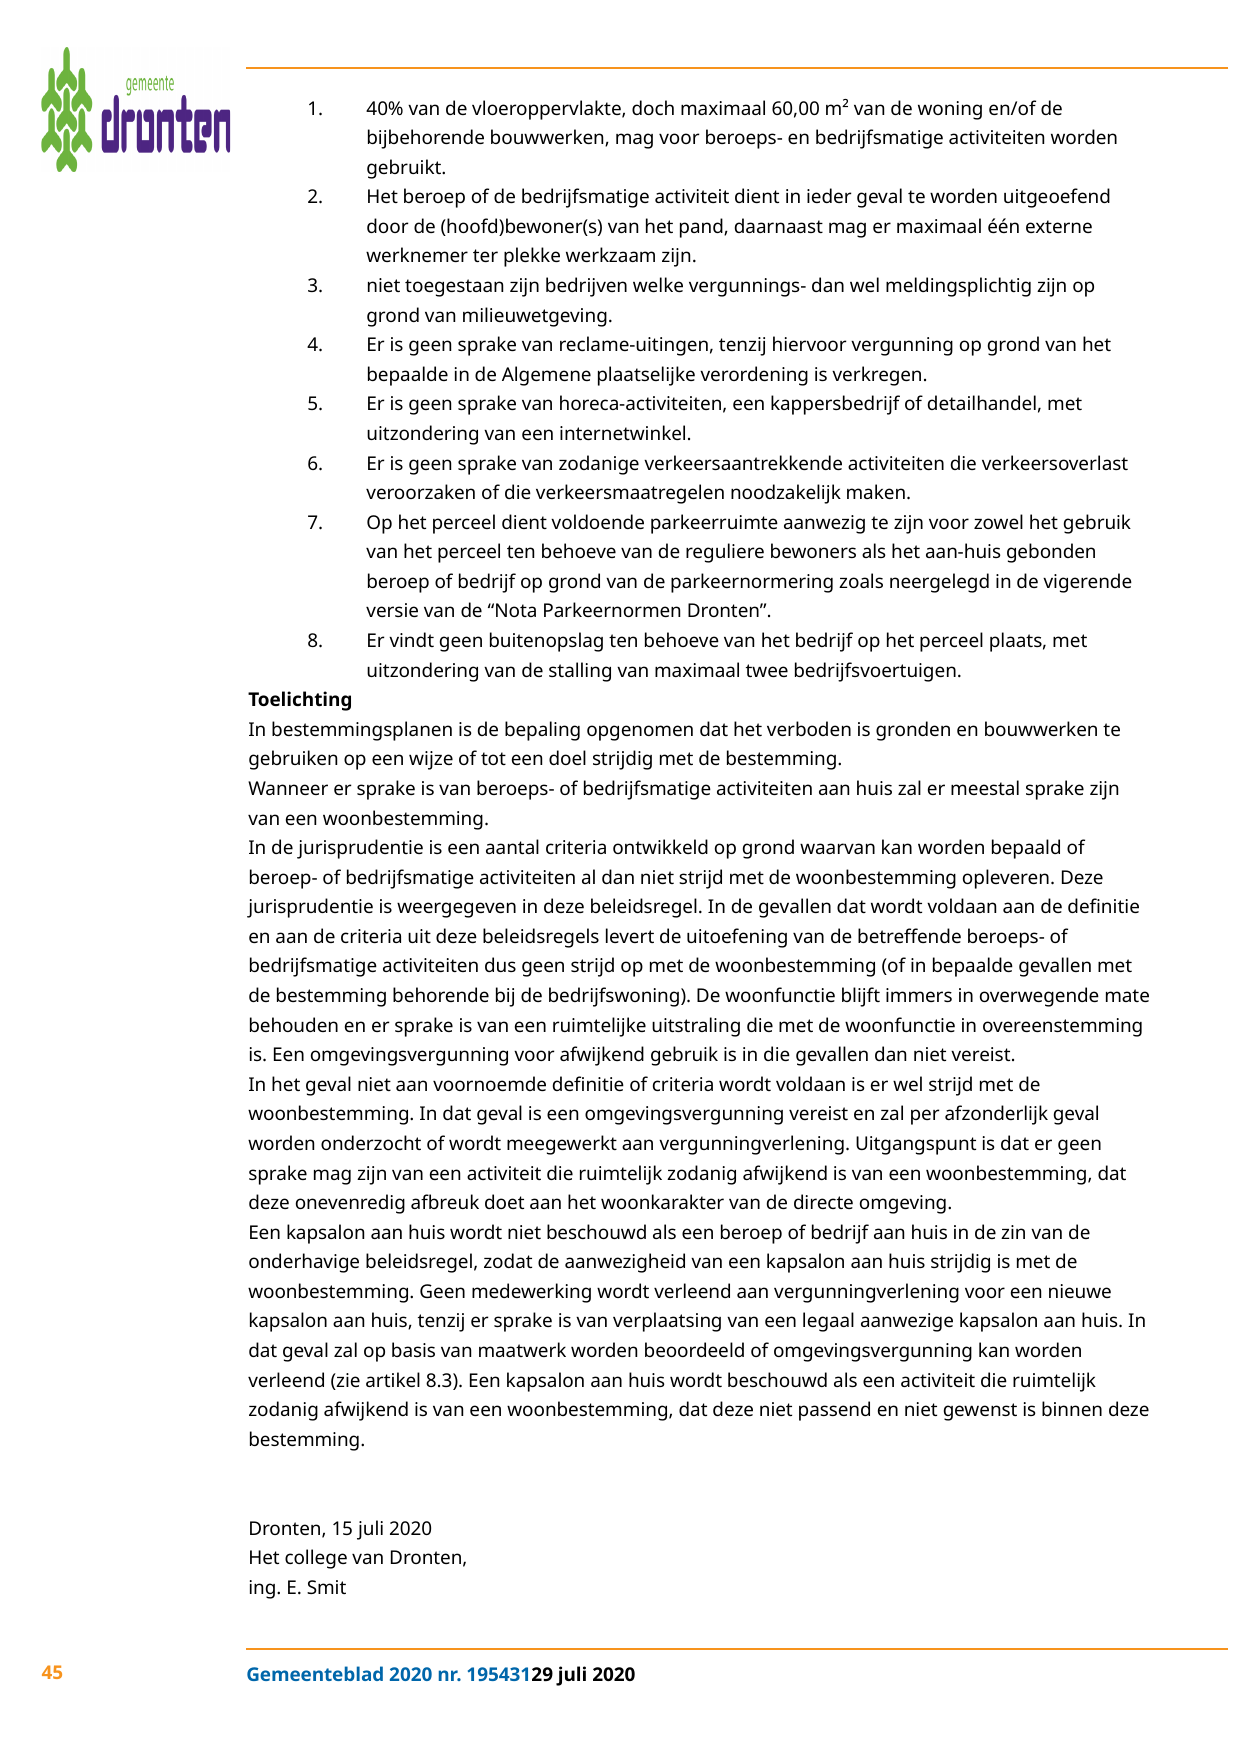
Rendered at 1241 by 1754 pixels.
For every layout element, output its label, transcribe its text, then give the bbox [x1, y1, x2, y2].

text Wanneer er sprake is van beroeps- of bedrijfsmatige activiteiten aan huis zal er meestal sprake zijn van een woonbestemming. [248, 775, 1152, 831]
text Het college van Dronten, [248, 1544, 1152, 1570]
list Er is geen sprake van reclame-uitingen, tenzij hiervoor vergunning op grond van het bepaalde in de Algemene plaatselijke verordening is verkregen. [307, 331, 1152, 387]
text ing. E. Smit [248, 1574, 1152, 1600]
text In bestemmingsplanen is de bepaling opgenomen dat het verboden is gronden en bouwwerken te gebruiken op een wijze of tot een doel strijdig met de bestemming. [248, 716, 1152, 771]
text Toelichting [248, 686, 1152, 712]
list Het beroep of de bedrijfsmatige activiteit dient in ieder geval te worden uitgeoefend door de (hoofd)bewoner(s) van het pand, daarnaast mag er maximaal één externe werknemer ter plekke werkzaam zijn. [307, 183, 1152, 268]
list Er is geen sprake van horeca-activiteiten, een kappersbedrijf of detailhandel, met uitzondering van een internetwinkel. [307, 391, 1152, 446]
text In de jurisprudentie is een aantal criteria ontwikkeld op grond waarvan kan worden bepaald of beroep- of bedrijfsmatige activiteiten al dan niet strijd met de woonbestemming opleveren. Deze jurisprudentie is weergegeven in deze beleidsregel. In de gevallen dat wordt voldaan aan de definitie en aan de criteria uit deze beleidsregels levert de uitoefening van de betreffende beroeps- of bedrijfsmatige activiteiten dus geen strijd op met de woonbestemming (of in bepaalde gevallen met de bestemming behorende bij de bedrijfswoning). De woonfunctie blijft immers in overwegende mate behouden en er sprake is van een ruimtelijke uitstraling die met de woonfunctie in overeenstemming is. Een omgevingsvergunning voor afwijkend gebruik is in die gevallen dan niet vereist. [248, 834, 1152, 1067]
list Er vindt geen buitenopslag ten behoeve van het bedrijf op het perceel plaats, met uitzondering van de stalling van maximaal twee bedrijfsvoertuigen. [307, 627, 1152, 683]
picture [41, 47, 231, 172]
list Op het perceel dient voldoende parkeerruimte aanwezig te zijn voor zowel het gebruik van het perceel ten behoeve van de reguliere bewoners als het aan-huis gebonden beroep of bedrijf op grond van de parkeernormering zoals neergelegd in de vigerende versie van de “Nota Parkeernormen Dronten”. [307, 509, 1152, 623]
text Een kapsalon aan huis wordt niet beschouwd als een beroep of bedrijf aan huis in de zin van de onderhavige beleidsregel, zodat de aanwezigheid van een kapsalon aan huis strijdig is met de woonbestemming. Geen medewerking wordt verleend aan vergunningverlening voor een nieuwe kapsalon aan huis, tenzij er sprake is van verplaatsing van een legaal aanwezige kapsalon aan huis. In dat geval zal op basis van maatwerk worden beoordeeld of omgevingsvergunning kan worden verleend (zie artikel 8.3). Een kapsalon aan huis wordt beschouwd als een activiteit die ruimtelijk zodanig afwijkend is van een woonbestemming, dat deze niet passend en niet gewenst is binnen deze bestemming. [248, 1219, 1152, 1452]
list Er is geen sprake van zodanige verkeersaantrekkende activiteiten die verkeersoverlast veroorzaken of die verkeersmaatregelen noodzakelijk maken. [307, 450, 1152, 505]
list niet toegestaan zijn bedrijven welke vergunnings- dan wel meldingsplichtig zijn op grond van milieuwetgeving. [307, 272, 1152, 328]
list 40% van de vloeroppervlakte, doch maximaal 60,00 m² van de woning en/of de bijbehorende bouwwerken, mag voor beroeps- en bedrijfsmatige activiteiten worden gebruikt. [307, 95, 1152, 180]
text Dronten, 15 juli 2020 [248, 1515, 1152, 1541]
text In het geval niet aan voornoemde definitie of criteria wordt voldaan is er wel strijd met de woonbestemming. In dat geval is een omgevingsvergunning vereist en zal per afzonderlijk geval worden onderzocht of wordt meegewerkt aan vergunningverlening. Uitgangspunt is dat er geen sprake mag zijn van een activiteit die ruimtelijk zodanig afwijkend is van een woonbestemming, dat deze onevenredig afbreuk doet aan het woonkarakter van de directe omgeving. [248, 1071, 1152, 1215]
